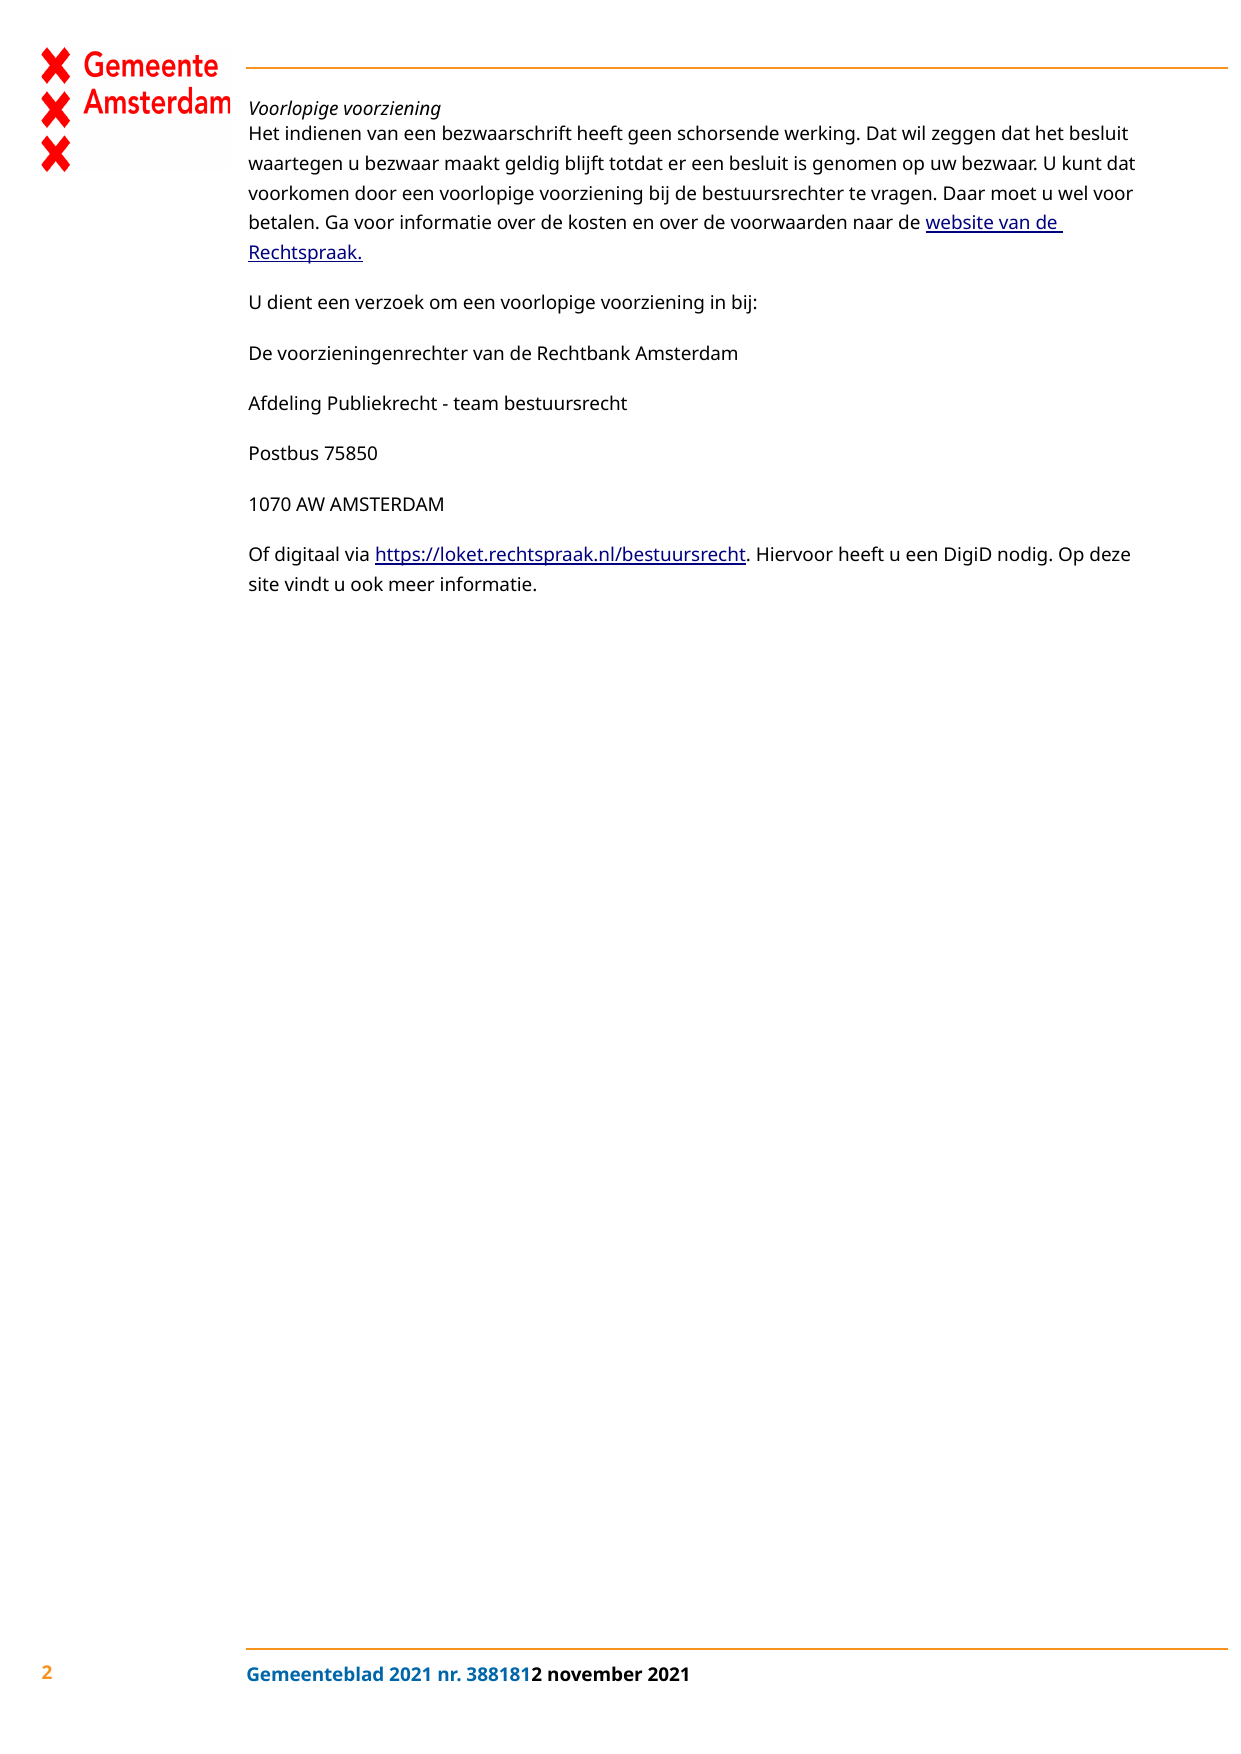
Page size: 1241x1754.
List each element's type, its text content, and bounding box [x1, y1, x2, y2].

text 1070 AW AMSTERDAM [248, 491, 1152, 517]
text Voorlopige voorziening [248, 95, 1152, 121]
text Postbus 75850 [248, 441, 1152, 466]
text De voorzieningenrechter van de Rechtbank Amsterdam [248, 340, 1152, 365]
text Het indienen van een bezwaarschrift heeft geen schorsende werking. Dat wil zeggen dat het besluit waartegen u bezwaar maakt geldig blijft totdat er een besluit is genomen op uw bezwaar. U kunt dat voorkomen door een voorlopige voorziening bij de bestuursrechter te vragen. Daar moet u wel voor betalen. Ga voor informatie over de kosten en over de voorwaarden naar de website van de Rechtspraak. [248, 121, 1152, 264]
text Afdeling Publiekrecht - team bestuursrecht [248, 390, 1152, 416]
picture [41, 47, 231, 172]
text U dient een verzoek om een voorlopige voorziening in bij: [248, 289, 1152, 315]
text Of digitaal via https://loket.rechtspraak.nl/bestuursrecht. Hiervoor heeft u een DigiD nodig. Op deze site vindt u ook meer informatie. [248, 541, 1152, 597]
